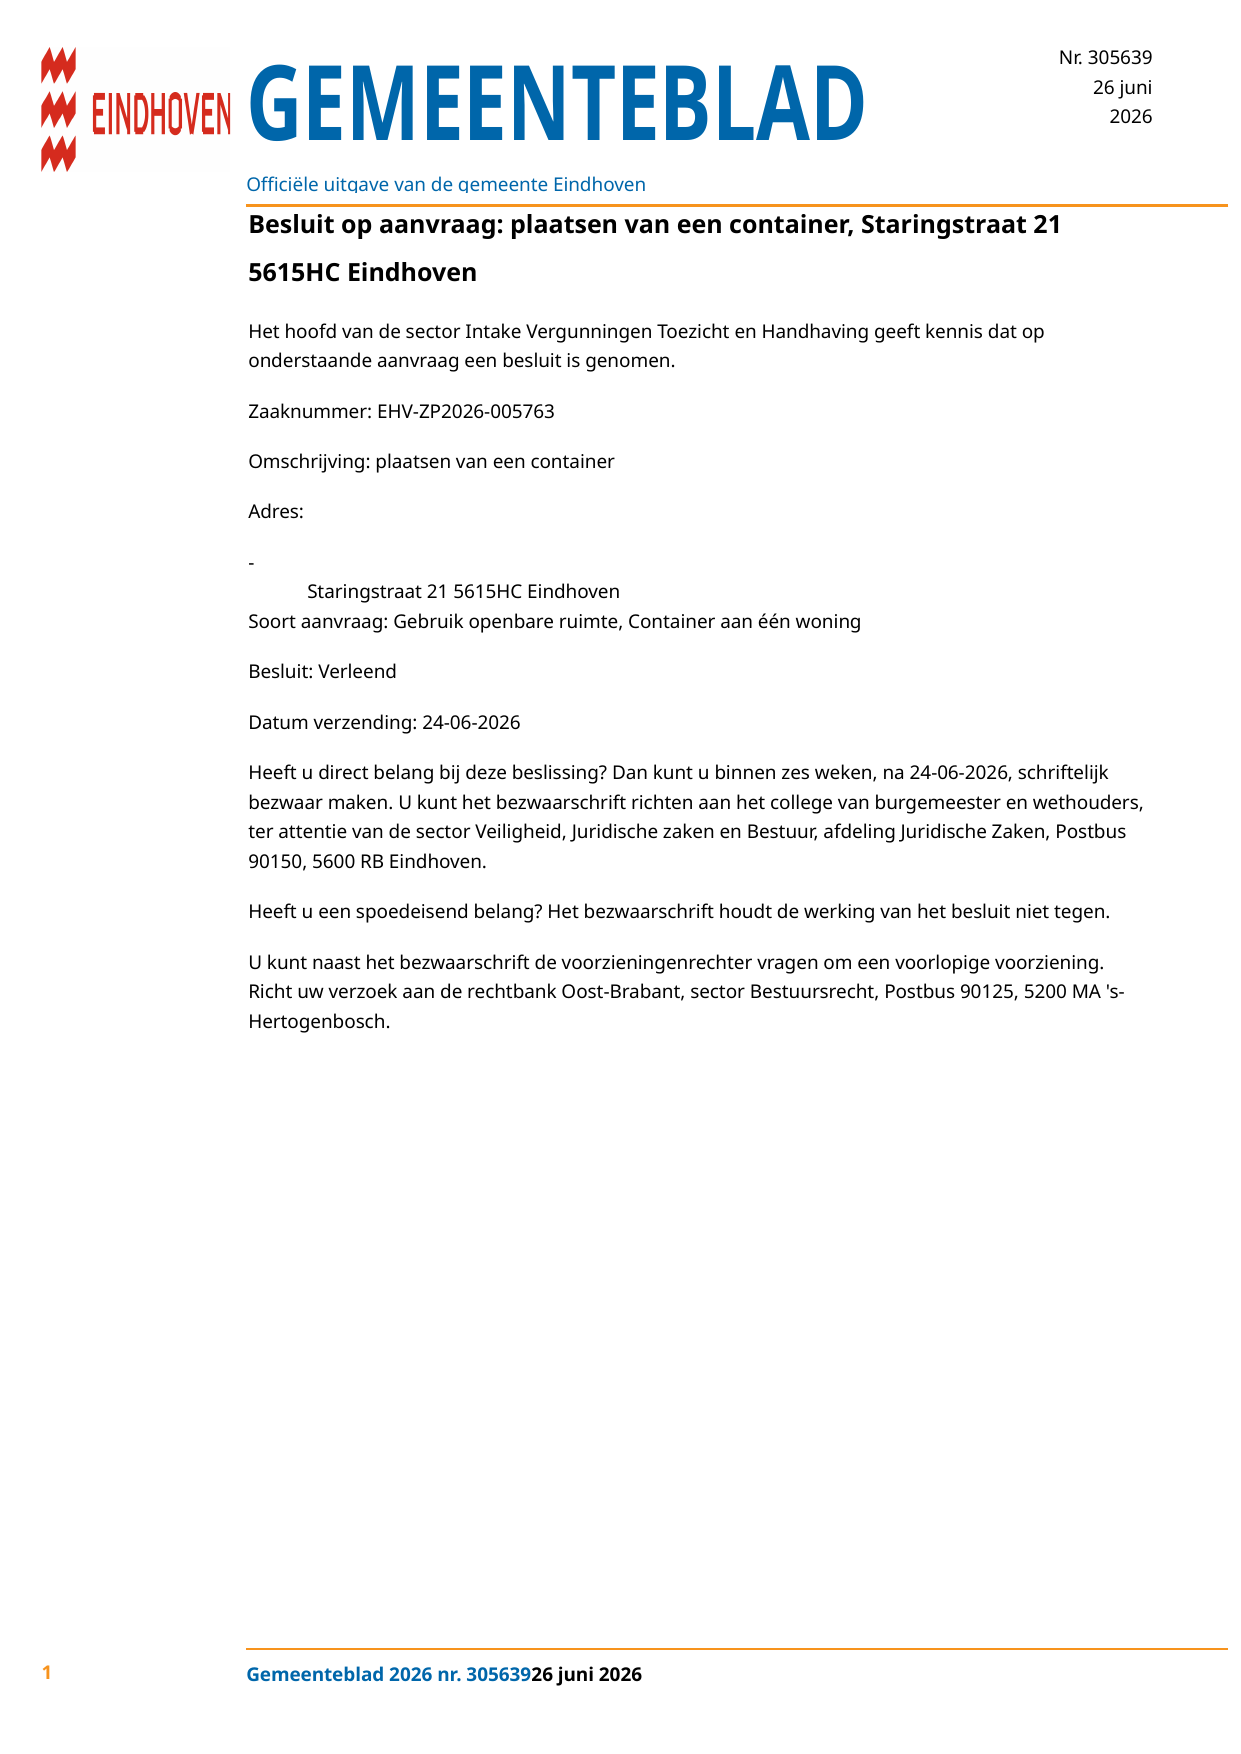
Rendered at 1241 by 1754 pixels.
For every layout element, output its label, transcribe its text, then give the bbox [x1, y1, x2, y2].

text Het hoofd van de sector Intake Vergunningen Toezicht en Handhaving geeft kennis dat op onderstaande aanvraag een besluit is genomen. [248, 318, 1152, 373]
text U kunt naast het bezwaarschrift de voorzieningenrechter vragen om een voorlopige voorziening. Richt uw verzoek aan de rechtbank Oost-Brabant, sector Bestuursrecht, Postbus 90125, 5200 MA 's-Hertogenbosch. [248, 949, 1152, 1034]
text Omschrijving: plaatsen van een container [248, 448, 1152, 474]
text Besluit op aanvraag: plaatsen van een container, Staringstraat 21 5615HC Eindhoven [248, 207, 1152, 288]
text Heeft u een spoedeisend belang? Het bezwaarschrift houdt de werking van het besluit niet tegen. [248, 899, 1152, 924]
text Soort aanvraag: Gebruik openbare ruimte, Container aan één woning [248, 608, 1152, 634]
list Staringstraat 21 5615HC Eindhoven [248, 579, 1152, 604]
text Datum verzending: 24-06-2026 [248, 709, 1152, 735]
text Heeft u direct belang bij deze beslissing? Dan kunt u binnen zes weken, na 24-06-2026, schriftelijk bezwaar maken. U kunt het bezwaarschrift richten aan het college van burgemeester en wethouders, ter attentie van de sector Veiligheid, Juridische zaken en Bestuur, afdeling Juridische Zaken, Postbus 90150, 5600 RB Eindhoven. [248, 759, 1152, 874]
text Zaaknummer: EHV-ZP2026-005763 [248, 398, 1152, 424]
picture [41, 47, 231, 172]
text Adres: [248, 499, 1152, 524]
text Besluit: Verleend [248, 659, 1152, 684]
